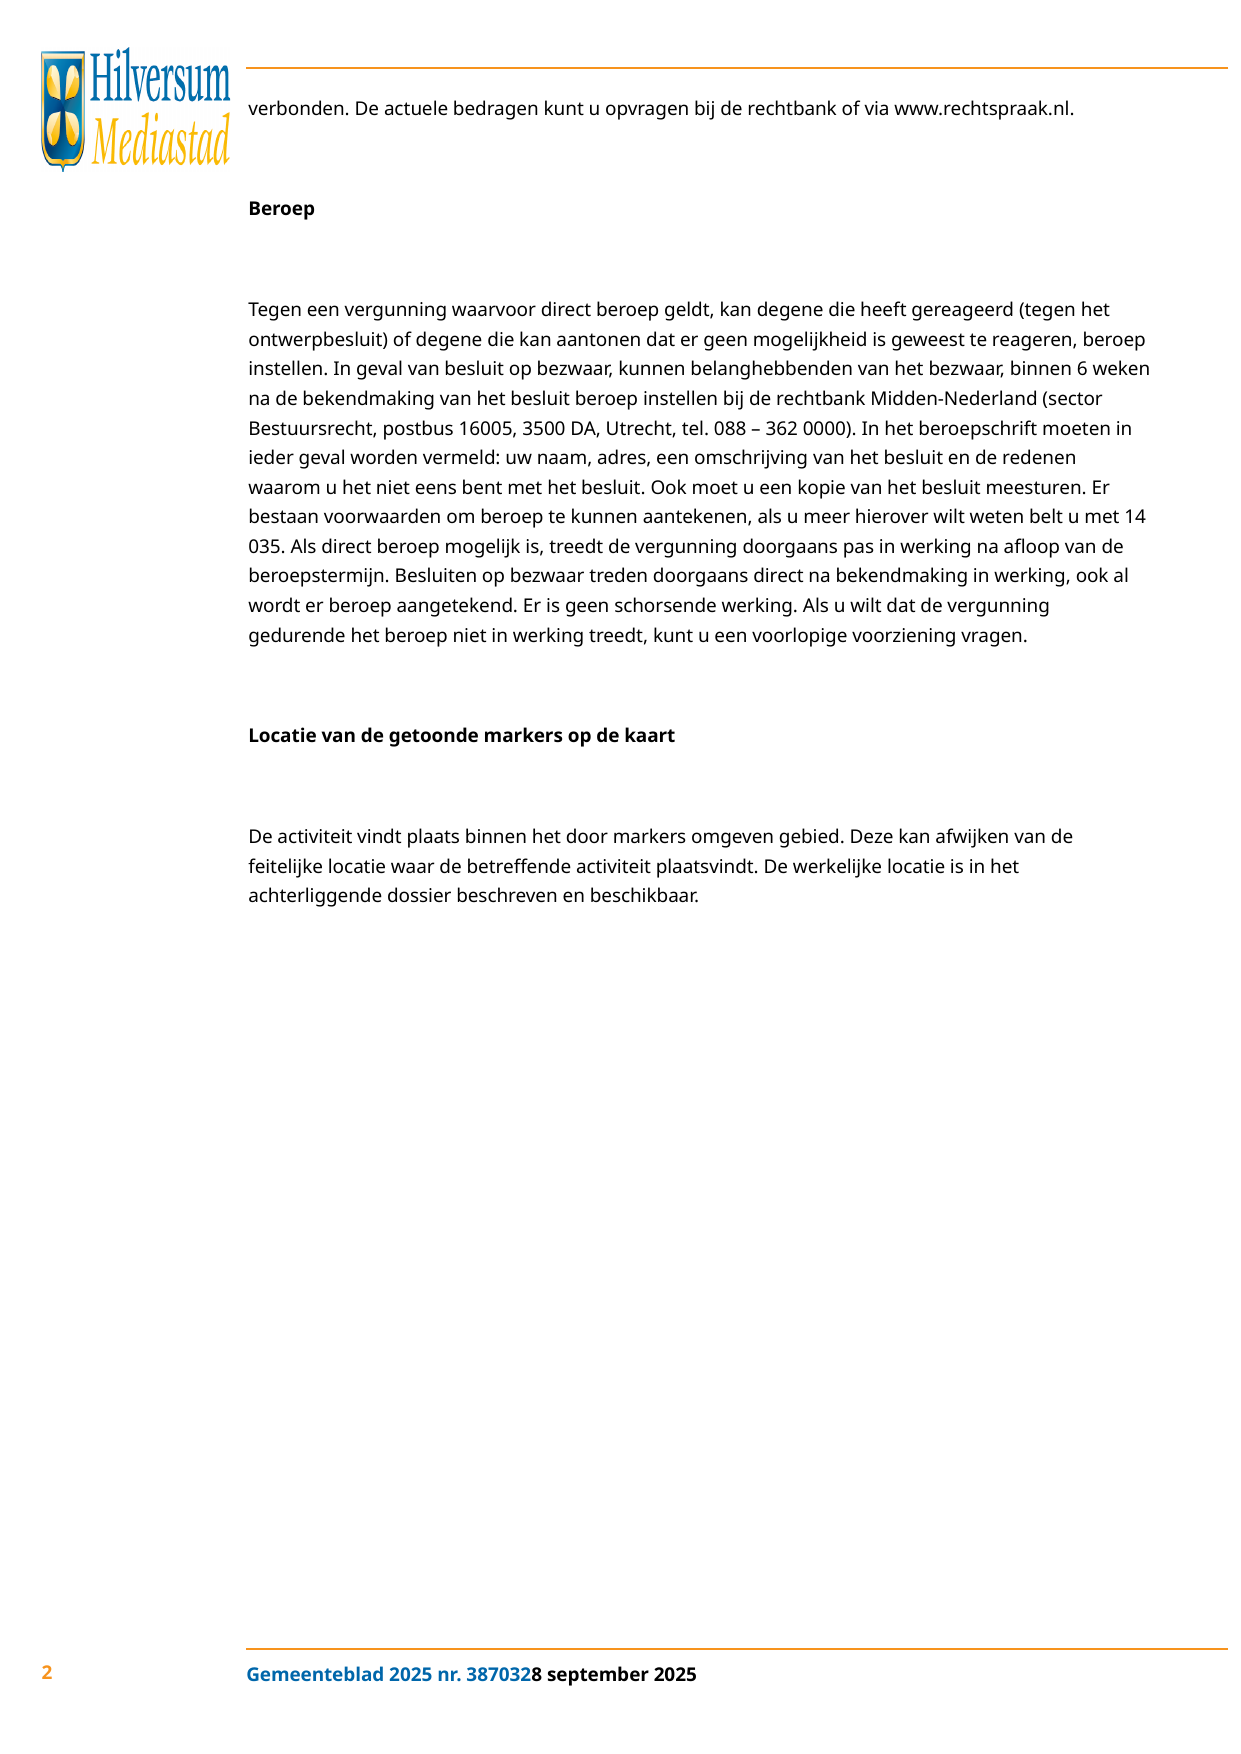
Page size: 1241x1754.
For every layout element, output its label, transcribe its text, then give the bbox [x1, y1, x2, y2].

text Beroep [248, 196, 1152, 221]
text De activiteit vindt plaats binnen het door markers omgeven gebied. Deze kan afwijken van de feitelijke locatie waar de betreffende activiteit plaatsvindt. De werkelijke locatie is in het achterliggende dossier beschreven en beschikbaar. [248, 823, 1152, 908]
text Locatie van de getoonde markers op de kaart [248, 723, 1152, 748]
text Tegen een vergunning waarvoor direct beroep geldt, kan degene die heeft gereageerd (tegen het ontwerpbesluit) of degene die kan aantonen dat er geen mogelijkheid is geweest te reageren, beroep instellen. In geval van besluit op bezwaar, kunnen belanghebbenden van het bezwaar, binnen 6 weken na de bekendmaking van het besluit beroep instellen bij de rechtbank Midden-Nederland (sector Bestuursrecht, postbus 16005, 3500 DA, Utrecht, tel. 088 – 362 0000). In het beroepschrift moeten in ieder geval worden vermeld: uw naam, adres, een omschrijving van het besluit en de redenen waarom u het niet eens bent met het besluit. Ook moet u een kopie van het besluit meesturen. Er bestaan voorwaarden om beroep te kunnen aantekenen, als u meer hierover wilt weten belt u met 14 035. Als direct beroep mogelijk is, treedt de vergunning doorgaans pas in werking na afloop van de beroepstermijn. Besluiten op bezwaar treden doorgaans direct na bekendmaking in werking, ook al wordt er beroep aangetekend. Er is geen schorsende werking. Als u wilt dat de vergunning gedurende het beroep niet in werking treedt, kunt u een voorlopige voorziening vragen. [248, 296, 1152, 648]
picture [41, 47, 231, 172]
text verbonden. De actuele bedragen kunt u opvragen bij de rechtbank of via www.rechtspraak.nl. [248, 95, 1152, 121]
